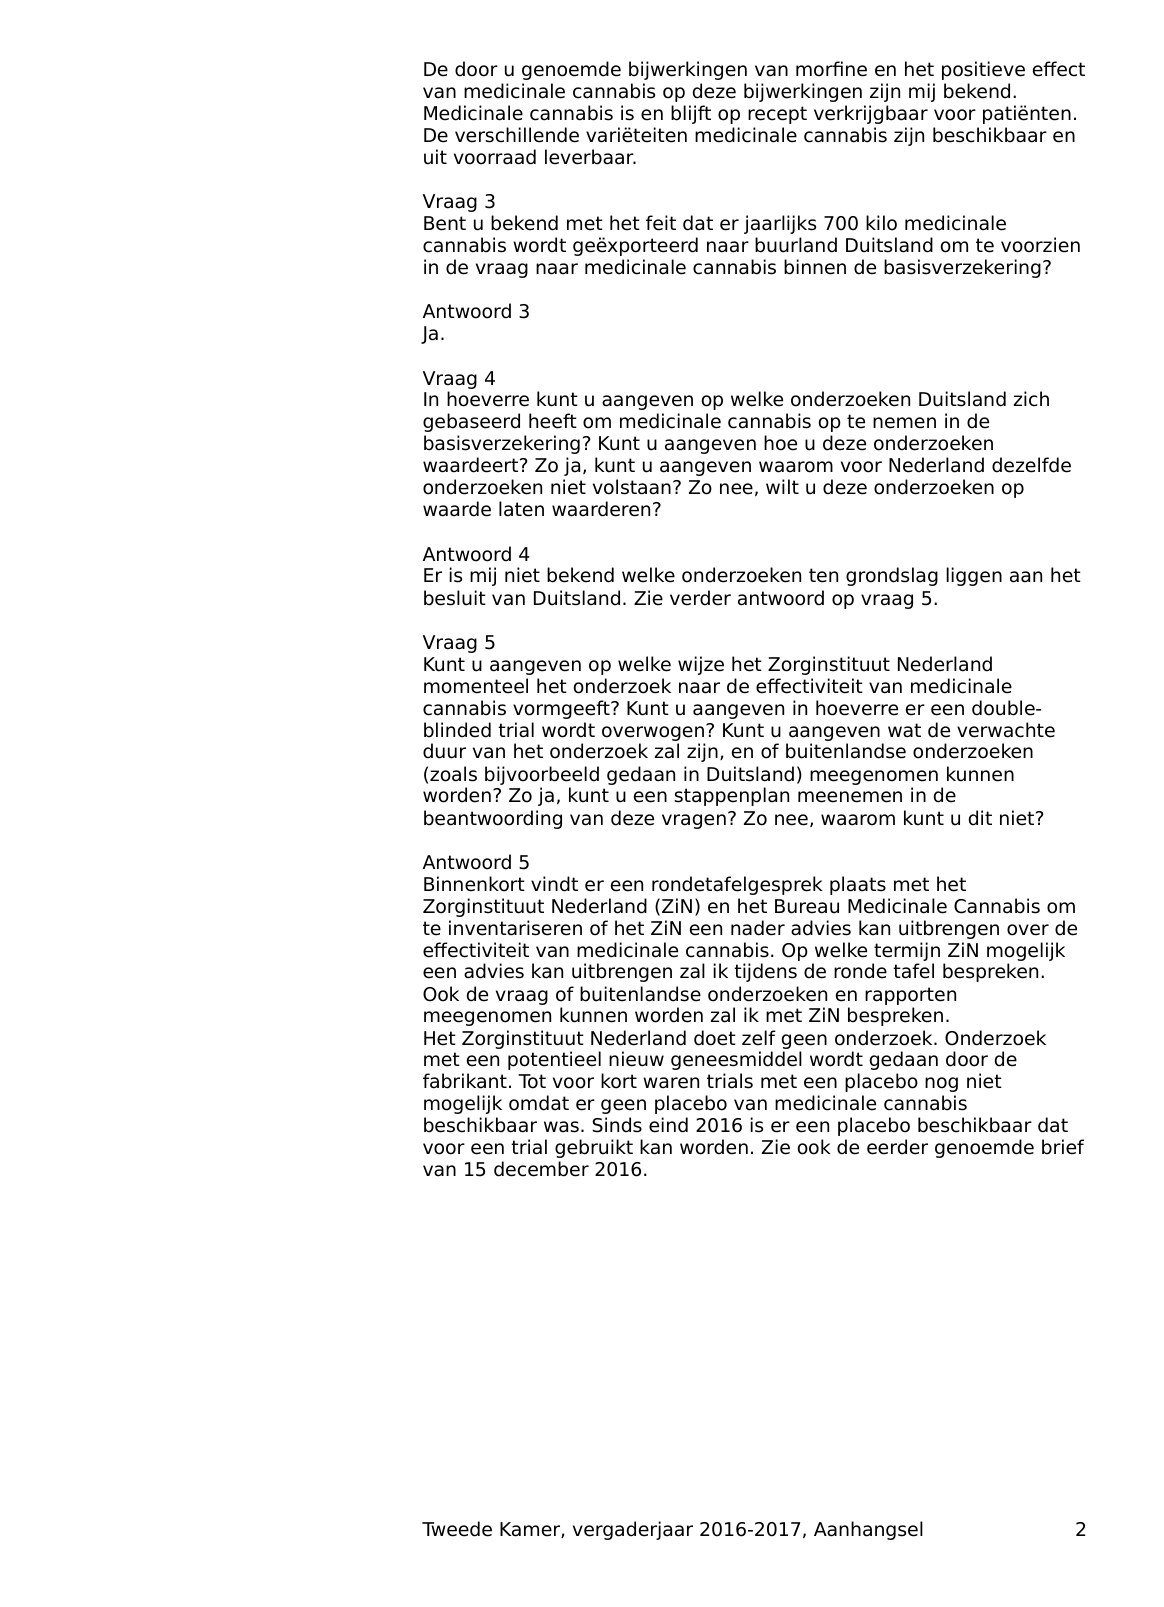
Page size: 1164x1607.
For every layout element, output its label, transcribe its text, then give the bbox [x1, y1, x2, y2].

text Vraag 3 [422, 191, 1087, 213]
text Antwoord 4 [422, 543, 1087, 565]
text Antwoord 5 [422, 852, 1087, 873]
text Ja. [422, 323, 1087, 345]
text In hoeverre kunt u aangeven op welke onderzoeken Duitsland zich gebaseerd heeft om medicinale cannabis op te nemen in de basisverzekering? Kunt u aangeven hoe u deze onderzoeken waardeert? Zo ja, kunt u aangeven waarom voor Nederland dezelfde onderzoeken niet volstaan? Zo nee, wilt u deze onderzoeken op waarde laten waarderen? [422, 389, 1087, 521]
text Binnenkort vindt er een rondetafelgesprek plaats met het Zorginstituut Nederland (ZiN) en het Bureau Medicinale Cannabis om te inventariseren of het ZiN een nader advies kan uitbrengen over de effectiviteit van medicinale cannabis. Op welke termijn ZiN mogelijk een advies kan uitbrengen zal ik tijdens de ronde tafel bespreken. Ook de vraag of buitenlandse onderzoeken en rapporten meegenomen kunnen worden zal ik met ZiN bespreken. [422, 873, 1087, 1027]
text De door u genoemde bijwerkingen van morfine en het positieve effect van medicinale cannabis op deze bijwerkingen zijn mij bekend. Medicinale cannabis is en blijft op recept verkrijgbaar voor patiënten. De verschillende variëteiten medicinale cannabis zijn beschikbaar en uit voorraad leverbaar. [422, 59, 1087, 169]
text Het Zorginstituut Nederland doet zelf geen onderzoek. Onderzoek met een potentieel nieuw geneesmiddel wordt gedaan door de fabrikant. Tot voor kort waren trials met een placebo nog niet mogelijk omdat er geen placebo van medicinale cannabis beschikbaar was. Sinds eind 2016 is er een placebo beschikbaar dat voor een trial gebruikt kan worden. Zie ook de eerder genoemde brief van 15 december 2016. [422, 1027, 1087, 1181]
text Kunt u aangeven op welke wijze het Zorginstituut Nederland momenteel het onderzoek naar de effectiviteit van medicinale cannabis vormgeeft? Kunt u aangeven in hoeverre er een double-blinded trial wordt overwogen? Kunt u aangeven wat de verwachte duur van het onderzoek zal zijn, en of buitenlandse onderzoeken (zoals bijvoorbeeld gedaan in Duitsland) meegenomen kunnen worden? Zo ja, kunt u een stappenplan meenemen in de beantwoording van deze vragen? Zo nee, waarom kunt u dit niet? [422, 653, 1087, 829]
text Vraag 4 [422, 367, 1087, 389]
text Bent u bekend met het feit dat er jaarlijks 700 kilo medicinale cannabis wordt geëxporteerd naar buurland Duitsland om te voorzien in de vraag naar medicinale cannabis binnen de basisverzekering? [422, 213, 1087, 279]
text Er is mij niet bekend welke onderzoeken ten grondslag liggen aan het besluit van Duitsland. Zie verder antwoord op vraag 5. [422, 565, 1087, 609]
text Vraag 5 [422, 632, 1087, 653]
text Antwoord 3 [422, 301, 1087, 323]
